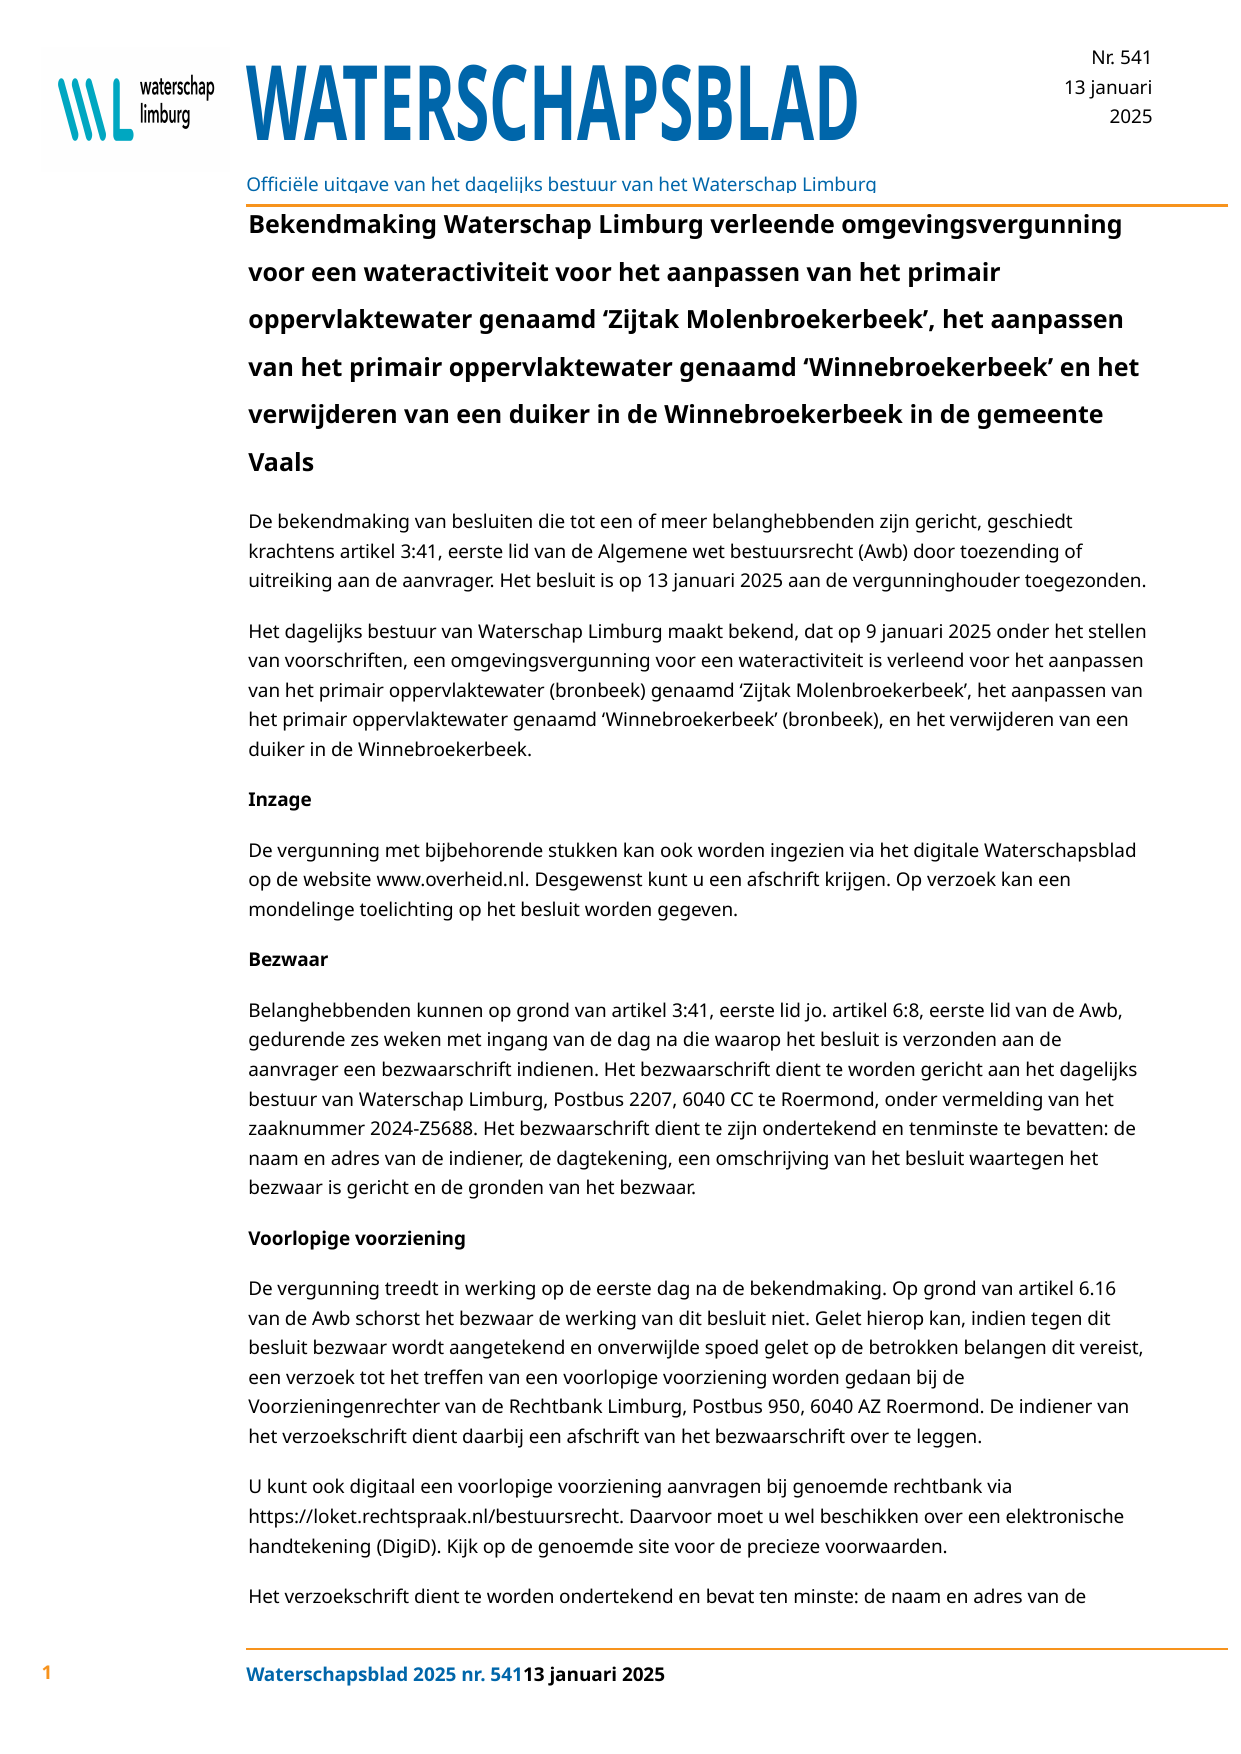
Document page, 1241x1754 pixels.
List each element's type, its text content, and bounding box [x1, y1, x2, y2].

text De vergunning met bijbehorende stukken kan ook worden ingezien via het digitale Waterschapsblad op de website www.overheid.nl. Desgewenst kunt u een afschrift krijgen. Op verzoek kan een mondelinge toelichting op het besluit worden gegeven. [248, 837, 1152, 922]
text Het verzoekschrift dient te worden ondertekend en bevat ten minste: de naam en adres van de [248, 1583, 1152, 1609]
text Het dagelijks bestuur van Waterschap Limburg maakt bekend, dat op 9 januari 2025 onder het stellen van voorschriften, een omgevingsvergunning voor een wateractiviteit is verleend voor het aanpassen van het primair oppervlaktewater (bronbeek) genaamd ‘Zijtak Molenbroekerbeek’, het aanpassen van het primair oppervlaktewater genaamd ‘Winnebroekerbeek’ (bronbeek), en het verwijderen van een duiker in de Winnebroekerbeek. [248, 618, 1152, 762]
picture [41, 47, 231, 172]
text Belanghebbenden kunnen op grond van artikel 3:41, eerste lid jo. artikel 6:8, eerste lid van de Awb, gedurende zes weken met ingang van de dag na die waarop het besluit is verzonden aan de aanvrager een bezwaarschrift indienen. Het bezwaarschrift dient te worden gericht aan het dagelijks bestuur van Waterschap Limburg, Postbus 2207, 6040 CC te Roermond, onder vermelding van het zaaknummer 2024-Z5688. Het bezwaarschrift dient te zijn ondertekend en tenminste te bevatten: de naam en adres van de indiener, de dagtekening, een omschrijving van het besluit waartegen het bezwaar is gericht en de gronden van het bezwaar. [248, 997, 1152, 1200]
text U kunt ook digitaal een voorlopige voorziening aanvragen bij genoemde rechtbank via https://loket.rechtspraak.nl/bestuursrecht. Daarvoor moet u wel beschikken over een elektronische handtekening (DigiD). Kijk op de genoemde site voor de precieze voorwaarden. [248, 1474, 1152, 1559]
text De bekendmaking van besluiten die tot een of meer belanghebbenden zijn gericht, geschiedt krachtens artikel 3:41, eerste lid van de Algemene wet bestuursrecht (Awb) door toezending of uitreiking aan de aanvrager. Het besluit is op 13 januari 2025 aan de vergunninghouder toegezonden. [248, 508, 1152, 593]
text De vergunning treedt in werking op de eerste dag na de bekendmaking. Op grond van artikel 6.16 van de Awb schorst het bezwaar de werking van dit besluit niet. Gelet hierop kan, indien tegen dit besluit bezwaar wordt aangetekend en onverwijlde spoed gelet op de betrokken belangen dit vereist, een verzoek tot het treffen van een voorlopige voorziening worden gedaan bij de Voorzieningenrechter van de Rechtbank Limburg, Postbus 950, 6040 AZ Roermond. De indiener van het verzoekschrift dient daarbij een afschrift van het bezwaarschrift over te leggen. [248, 1275, 1152, 1449]
text Bekendmaking Waterschap Limburg verleende omgevingsvergunning voor een wateractiviteit voor het aanpassen van het primair oppervlaktewater genaamd ‘Zijtak Molenbroekerbeek’, het aanpassen van het primair oppervlaktewater genaamd ‘Winnebroekerbeek’ en het verwijderen van een duiker in de Winnebroekerbeek in de gemeente Vaals [248, 207, 1152, 479]
text Voorlopige voorziening [248, 1225, 1152, 1251]
text Bezwaar [248, 947, 1152, 972]
text Inzage [248, 787, 1152, 812]
